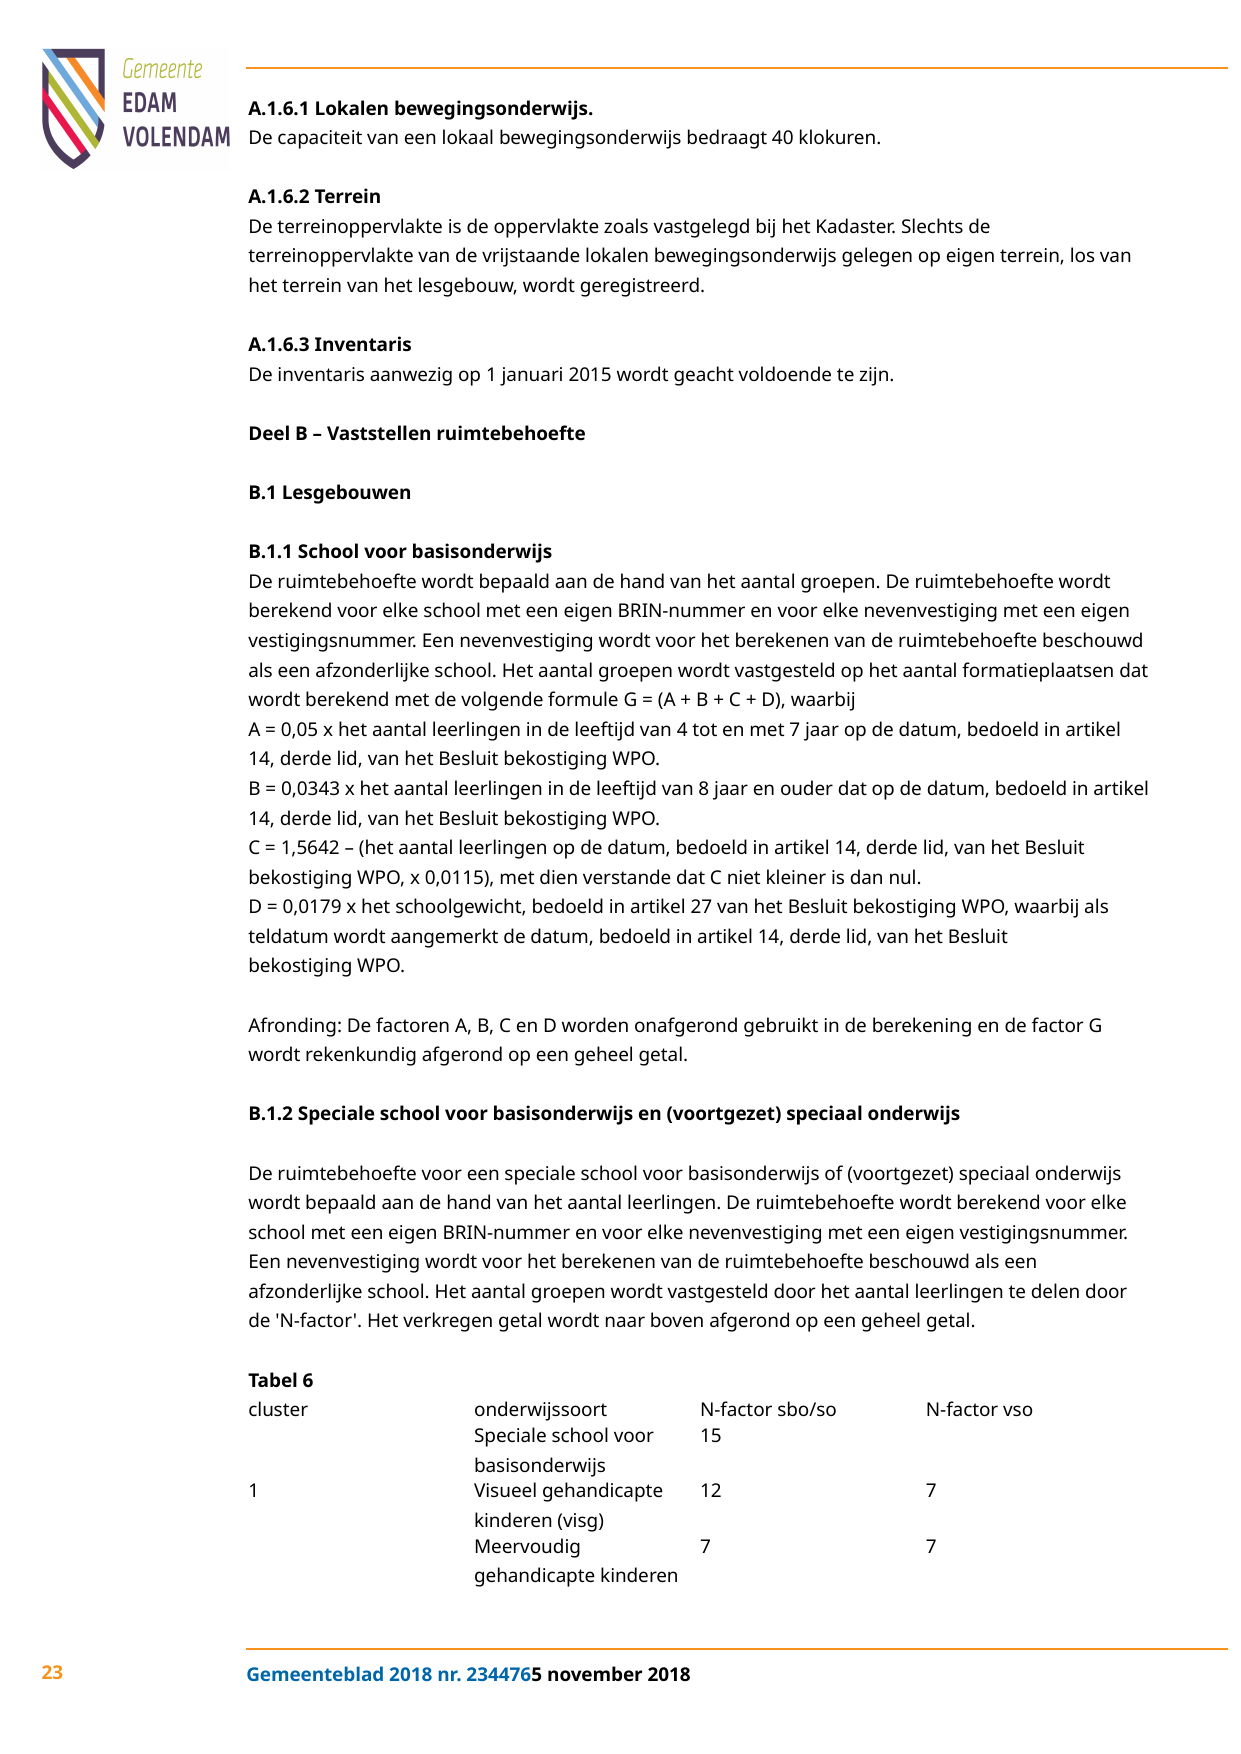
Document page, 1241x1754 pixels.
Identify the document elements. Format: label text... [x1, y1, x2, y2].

text De inventaris aanwezig op 1 januari 2015 wordt geacht voldoende te zijn. [248, 361, 1152, 387]
table_cell 7 [926, 1478, 1152, 1533]
table_cell [248, 1533, 474, 1588]
text B.1 Lesgebouwen [248, 479, 1152, 505]
table_cell 15 [700, 1422, 926, 1478]
text C = 1,5642 – (het aantal leerlingen op de datum, bedoeld in artikel 14, derde lid, van het Besluit bekostiging WPO, x 0,0115), met dien verstande dat C niet kleiner is dan nul. [248, 834, 1152, 890]
table_cell [926, 1422, 1152, 1478]
table_cell Meervoudig gehandicapte kinderen [474, 1533, 700, 1588]
table_header N-factor vso [926, 1397, 1152, 1422]
text A.1.6.2 Terrein [248, 183, 1152, 209]
text D = 0,0179 x het schoolgewicht, bedoeld in artikel 27 van het Besluit bekostiging WPO, waarbij als teldatum wordt aangemerkt de datum, bedoeld in artikel 14, derde lid, van het Besluit [248, 893, 1152, 949]
text B.1.2 Speciale school voor basisonderwijs en (voortgezet) speciaal onderwijs [248, 1101, 1152, 1126]
text Tabel 6 [248, 1367, 1152, 1393]
table_header N-factor sbo/so [700, 1397, 926, 1422]
table_header onderwijssoort [474, 1397, 700, 1422]
text B.1.1 School voor basisonderwijs [248, 538, 1152, 564]
table_cell 7 [700, 1533, 926, 1588]
text De ruimtebehoefte wordt bepaald aan de hand van het aantal groepen. De ruimtebehoefte wordt berekend voor elke school met een eigen BRIN-nummer en voor elke nevenvestiging met een eigen vestigingsnummer. Een nevenvestiging wordt voor het berekenen van de ruimtebehoefte beschouwd als een afzonderlijke school. Het aantal groepen wordt vastgesteld op het aantal formatieplaatsen dat wordt berekend met de volgende formule G = (A + B + C + D), waarbij [248, 568, 1152, 712]
table_header cluster [248, 1397, 474, 1422]
table_cell 12 [700, 1478, 926, 1533]
text De capaciteit van een lokaal bewegingsonderwijs bedraagt 40 klokuren. [248, 124, 1152, 150]
table_cell Visueel gehandicapte kinderen (visg) [474, 1478, 700, 1533]
picture [41, 47, 231, 172]
text Deel B – Vaststellen ruimtebehoefte [248, 420, 1152, 446]
text De terreinoppervlakte is de oppervlakte zoals vastgelegd bij het Kadaster. Slechts de terreinoppervlakte van de vrijstaande lokalen bewegingsonderwijs gelegen op eigen terrein, los van het terrein van het lesgebouw, wordt geregistreerd. [248, 213, 1152, 298]
table_cell Speciale school voor basisonderwijs [474, 1422, 700, 1478]
table_cell 1 [248, 1478, 474, 1533]
text A.1.6.1 Lokalen bewegingsonderwijs. [248, 95, 1152, 121]
table_cell [248, 1422, 474, 1478]
text B = 0,0343 x het aantal leerlingen in de leeftijd van 8 jaar en ouder dat op de datum, bedoeld in artikel 14, derde lid, van het Besluit bekostiging WPO. [248, 775, 1152, 831]
text A.1.6.3 Inventaris [248, 331, 1152, 357]
text A = 0,05 x het aantal leerlingen in de leeftijd van 4 tot en met 7 jaar op de datum, bedoeld in artikel 14, derde lid, van het Besluit bekostiging WPO. [248, 716, 1152, 771]
text bekostiging WPO. [248, 953, 1152, 978]
text Afronding: De factoren A, B, C en D worden onafgerond gebruikt in de berekening en de factor G wordt rekenkundig afgerond op een geheel getal. [248, 1012, 1152, 1067]
table_cell 7 [926, 1533, 1152, 1588]
text De ruimtebehoefte voor een speciale school voor basisonderwijs of (voortgezet) speciaal onderwijs wordt bepaald aan de hand van het aantal leerlingen. De ruimtebehoefte wordt berekend voor elke school met een eigen BRIN-nummer en voor elke nevenvestiging met een eigen vestigingsnummer. Een nevenvestiging wordt voor het berekenen van de ruimtebehoefte beschouwd als een afzonderlijke school. Het aantal groepen wordt vastgesteld door het aantal leerlingen te delen door de 'N-factor'. Het verkregen getal wordt naar boven afgerond op een geheel getal. [248, 1160, 1152, 1333]
